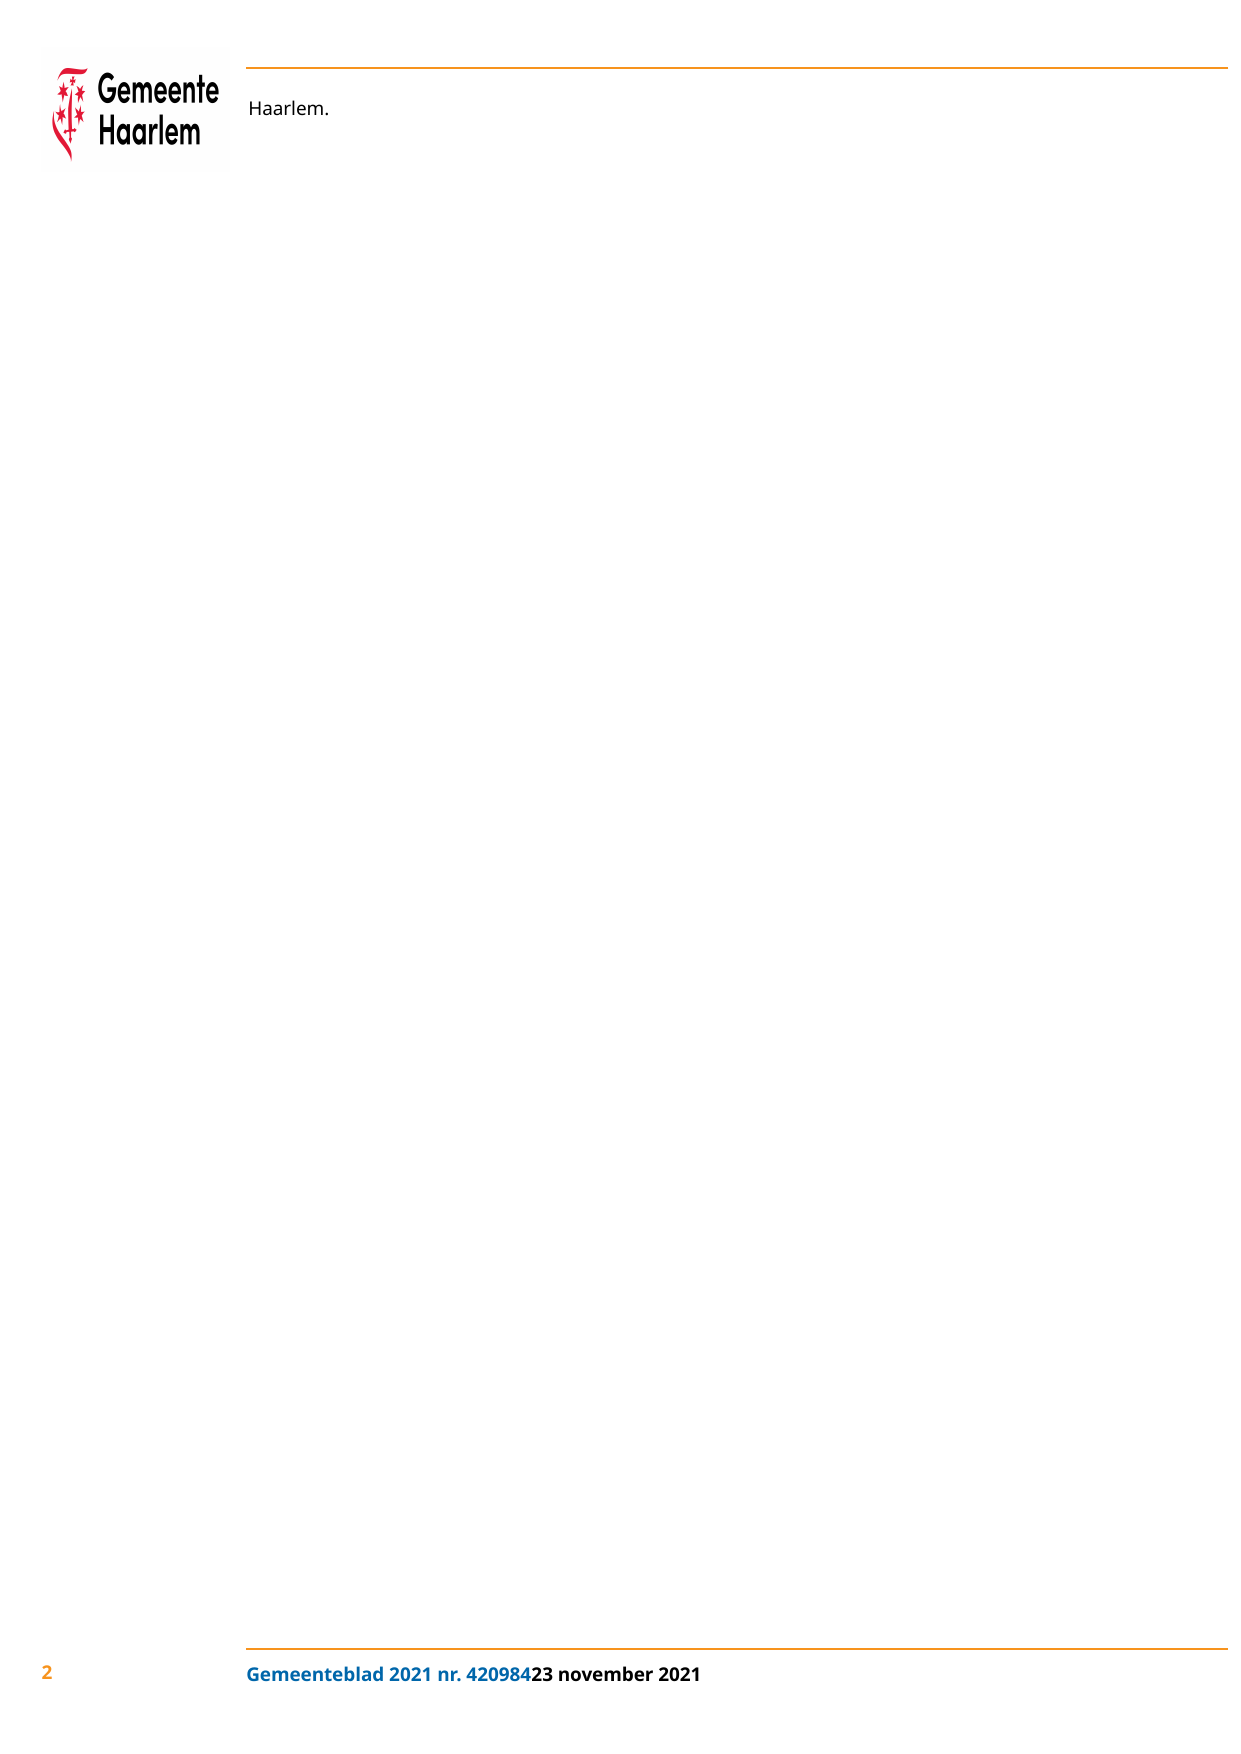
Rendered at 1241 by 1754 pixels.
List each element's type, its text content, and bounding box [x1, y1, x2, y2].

text Haarlem. [248, 95, 1152, 121]
picture [41, 47, 231, 172]
